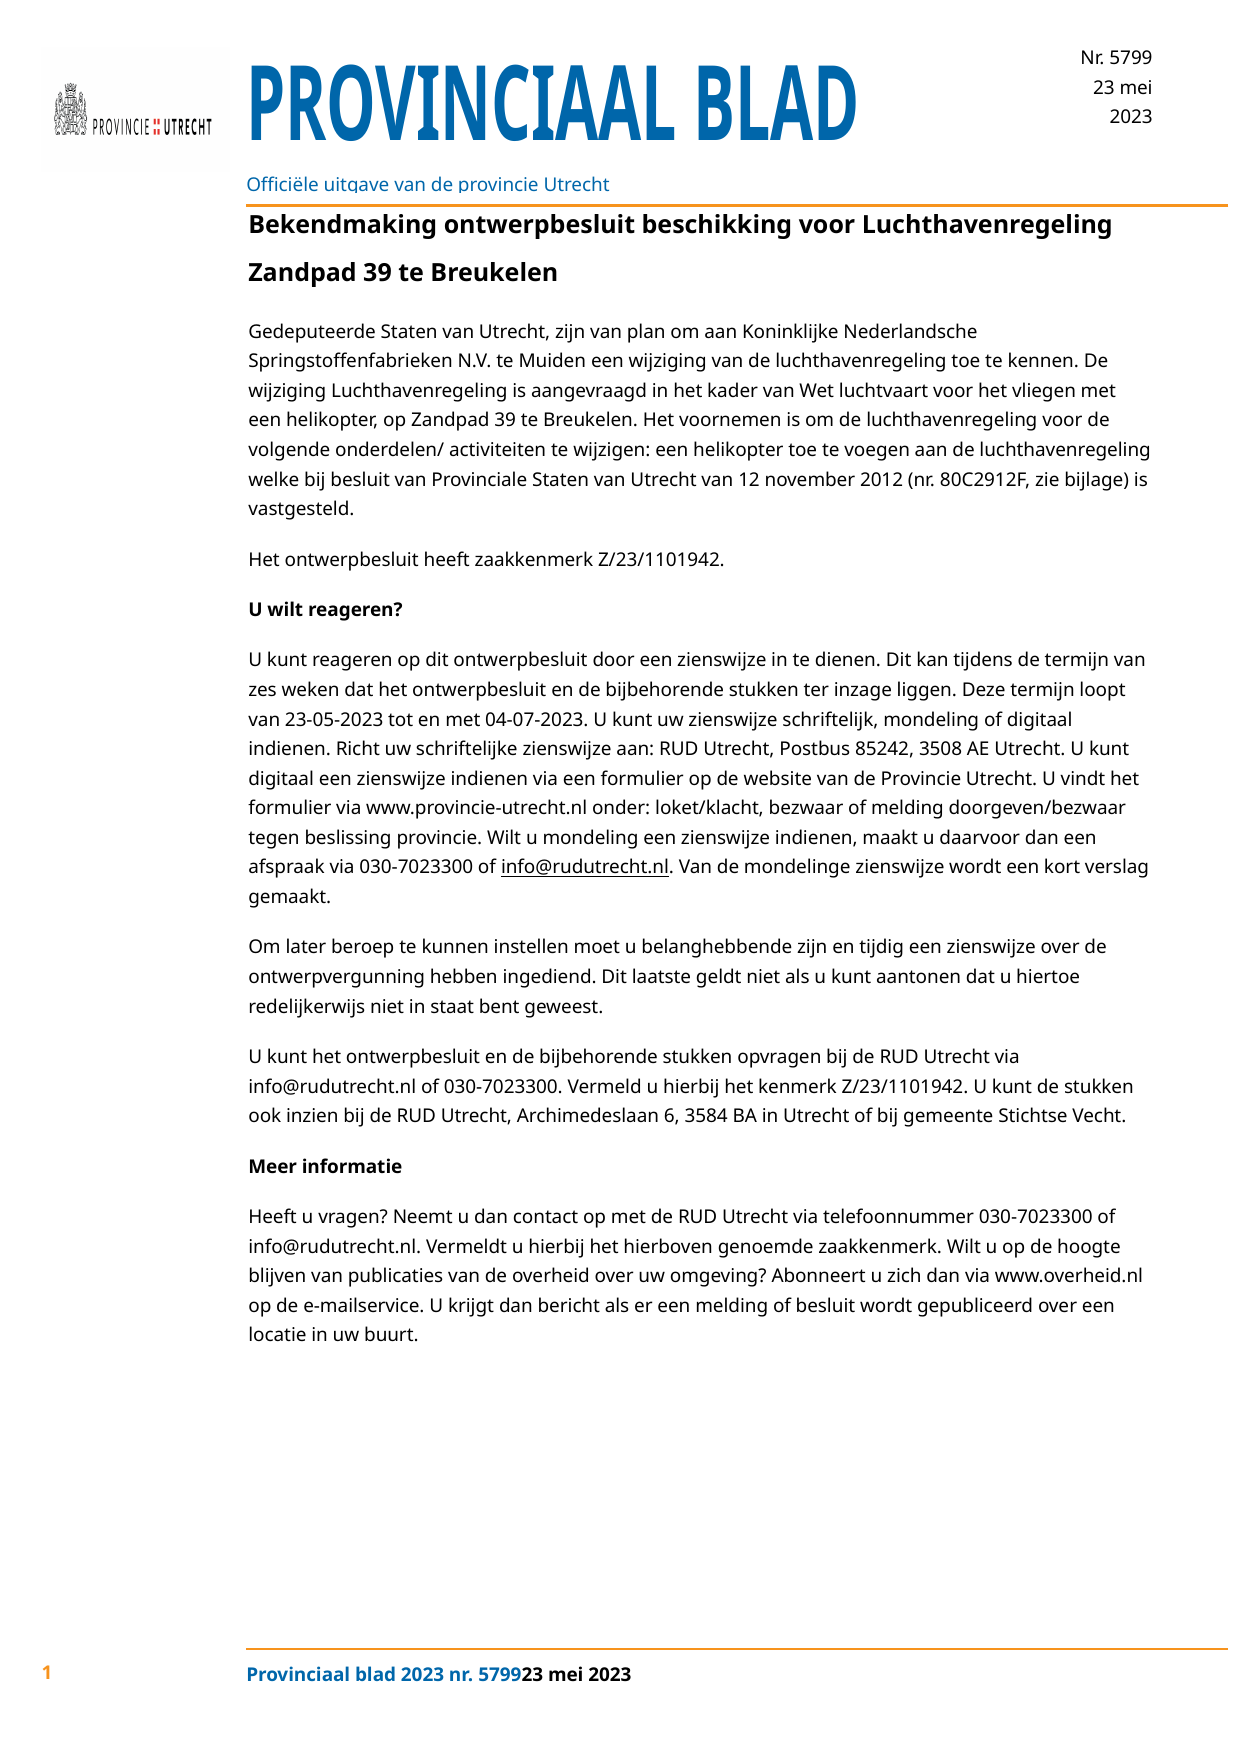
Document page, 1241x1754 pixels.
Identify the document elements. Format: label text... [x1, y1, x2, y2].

text Heeft u vragen? Neemt u dan contact op met de RUD Utrecht via telefoonnummer 030-7023300 of info@rudutrecht.nl. Vermeldt u hierbij het hierboven genoemde zaakkenmerk. Wilt u op de hoogte blijven van publicaties van de overheid over uw omgeving? Abonneert u zich dan via www.overheid.nl op de e-mailservice. U krijgt dan bericht als er een melding of besluit wordt gepubliceerd over een locatie in uw buurt. [248, 1203, 1152, 1347]
text Gedeputeerde Staten van Utrecht, zijn van plan om aan Koninklijke Nederlandsche Springstoffenfabrieken N.V. te Muiden een wijziging van de luchthavenregeling toe te kennen. De wijziging Luchthavenregeling is aangevraagd in het kader van Wet luchtvaart voor het vliegen met een helikopter, op Zandpad 39 te Breukelen. Het voornemen is om de luchthavenregeling voor de volgende onderdelen/ activiteiten te wijzigen: een helikopter toe te voegen aan de luchthavenregeling welke bij besluit van Provinciale Staten van Utrecht van 12 november 2012 (nr. 80C2912F, zie bijlage) is vastgesteld. [248, 318, 1152, 521]
text Het ontwerpbesluit heeft zaakkenmerk Z/23/1101942. [248, 546, 1152, 572]
text Meer informatie [248, 1153, 1152, 1179]
text U kunt het ontwerpbesluit en de bijbehorende stukken opvragen bij de RUD Utrecht via info@rudutrecht.nl of 030-7023300. Vermeld u hierbij het kenmerk Z/23/1101942. U kunt de stukken ook inzien bij de RUD Utrecht, Archimedeslaan 6, 3584 BA in Utrecht of bij gemeente Stichtse Vecht. [248, 1043, 1152, 1128]
text Bekendmaking ontwerpbesluit beschikking voor Luchthavenregeling Zandpad 39 te Breukelen [248, 207, 1152, 288]
text U wilt reageren? [248, 596, 1152, 622]
text U kunt reageren op dit ontwerpbesluit door een zienswijze in te dienen. Dit kan tijdens de termijn van zes weken dat het ontwerpbesluit en de bijbehorende stukken ter inzage liggen. Deze termijn loopt van 23-05-2023 tot en met 04-07-2023. U kunt uw zienswijze schriftelijk, mondeling of digitaal indienen. Richt uw schriftelijke zienswijze aan: RUD Utrecht, Postbus 85242, 3508 AE Utrecht. U kunt digitaal een zienswijze indienen via een formulier op de website van de Provincie Utrecht. U vindt het formulier via www.provincie-utrecht.nl onder: loket/klacht, bezwaar of melding doorgeven/bezwaar tegen beslissing provincie. Wilt u mondeling een zienswijze indienen, maakt u daarvoor dan een afspraak via 030-7023300 of info@rudutrecht.nl. Van de mondelinge zienswijze wordt een kort verslag gemaakt. [248, 647, 1152, 909]
picture [41, 47, 231, 172]
text Om later beroep te kunnen instellen moet u belanghebbende zijn en tijdig een zienswijze over de ontwerpvergunning hebben ingediend. Dit laatste geldt niet als u kunt aantonen dat u hiertoe redelijkerwijs niet in staat bent geweest. [248, 934, 1152, 1019]
